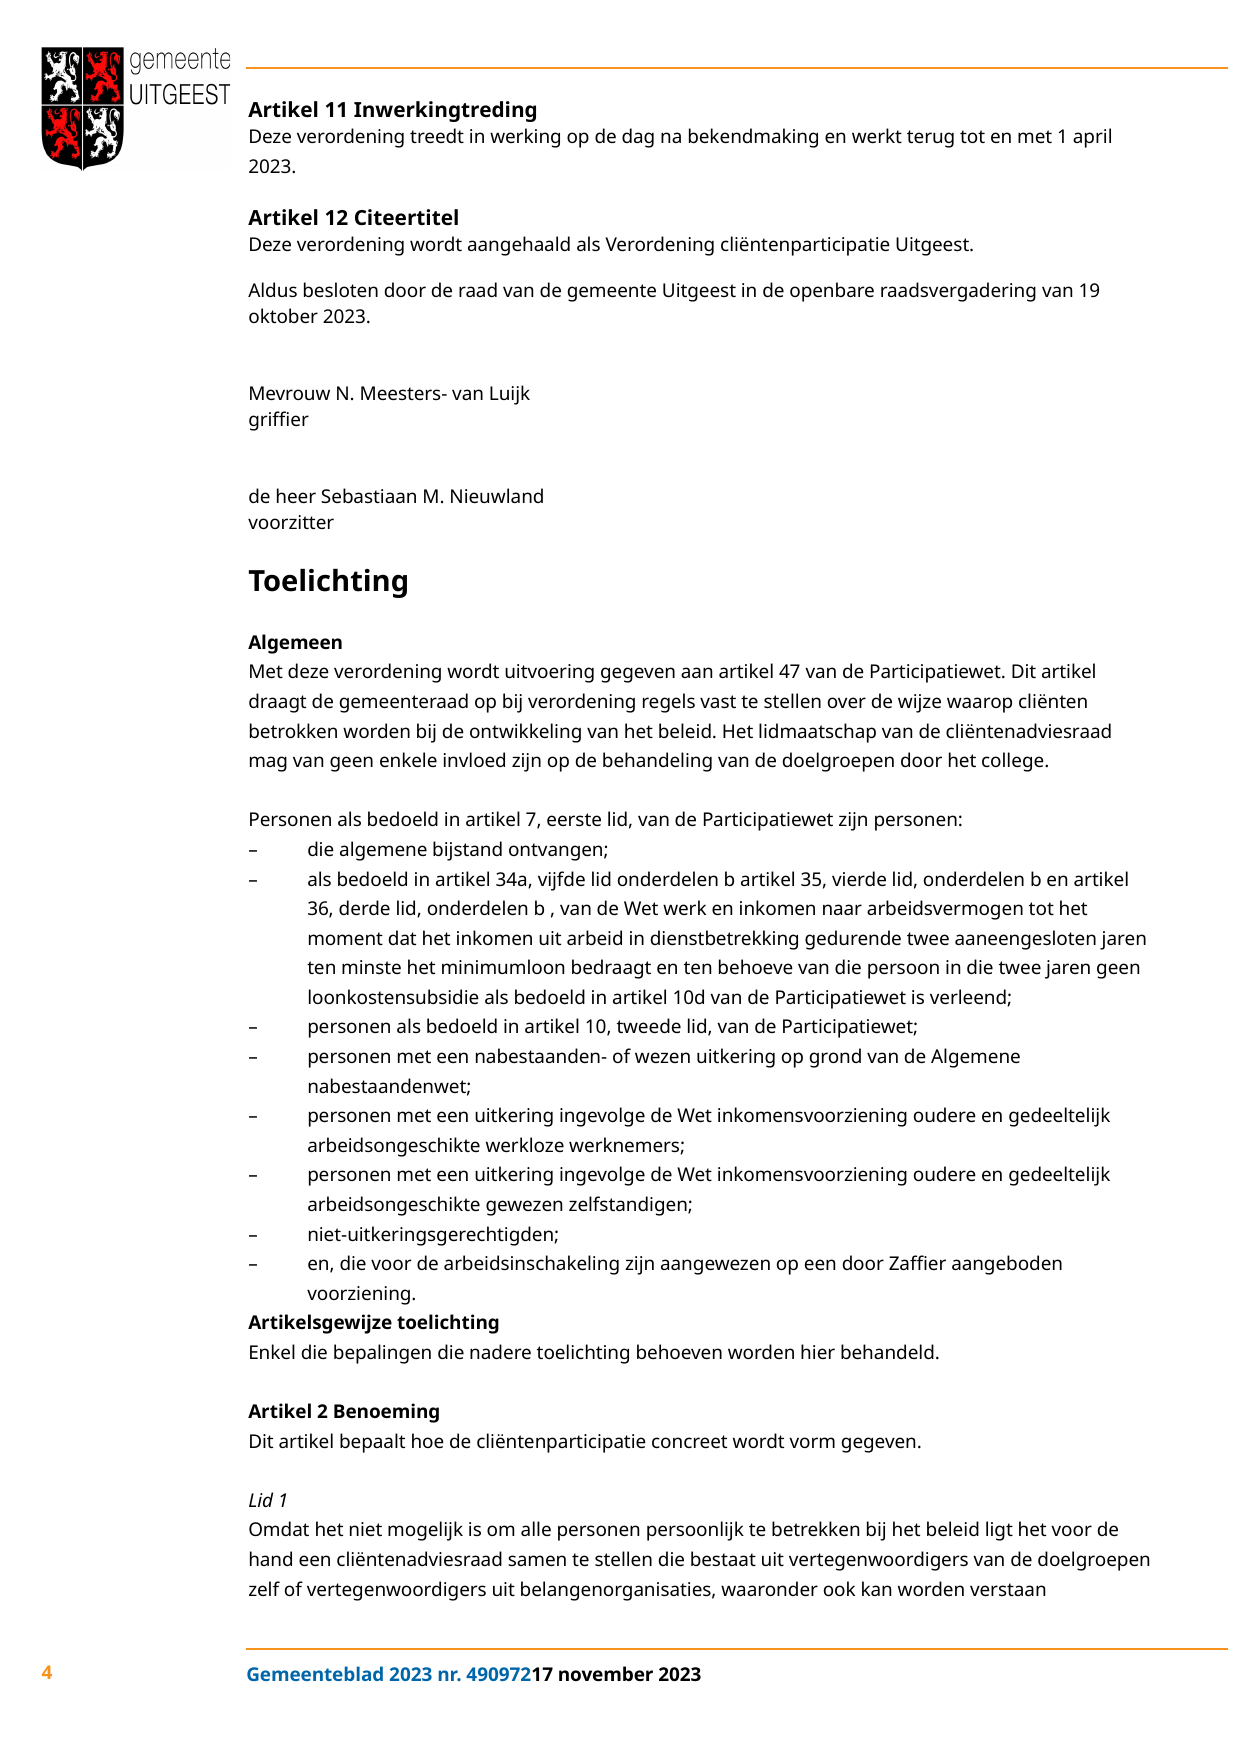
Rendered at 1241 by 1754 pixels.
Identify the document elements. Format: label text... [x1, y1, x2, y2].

text Dit artikel bepaalt hoe de cliëntenparticipatie concreet wordt vorm gegeven. [248, 1428, 1152, 1454]
list als bedoeld in artikel 34a, vijfde lid onderdelen b artikel 35, vierde lid, onderdelen b en artikel 36, derde lid, onderdelen b , van de Wet werk en inkomen naar arbeidsvermogen tot het moment dat het inkomen uit arbeid in dienstbetrekking gedurende twee aaneengesloten jaren ten minste het minimumloon bedraagt en ten behoeve van die persoon in die twee jaren geen loonkostensubsidie als bedoeld in artikel 10d van de Participatiewet is verleend; [248, 866, 1152, 1010]
text de heer Sebastiaan M. Nieuwland [248, 483, 1152, 509]
text Artikelsgewijze toelichting [248, 1309, 1152, 1335]
list personen als bedoeld in artikel 10, tweede lid, van de Participatiewet; [248, 1014, 1152, 1039]
list personen met een uitkering ingevolge de Wet inkomensvoorziening oudere en gedeeltelijk arbeidsongeschikte werkloze werknemers; [248, 1102, 1152, 1158]
text griffier [248, 406, 1152, 432]
text voorzitter [248, 509, 1152, 534]
text Enkel die bepalingen die nadere toelichting behoeven worden hier behandeld. [248, 1339, 1152, 1365]
text Mevrouw N. Meesters- van Luijk [248, 380, 1152, 406]
text Deze verordening wordt aangehaald als Verordening cliëntenparticipatie Uitgeest. [248, 232, 1152, 257]
list personen met een uitkering ingevolge de Wet inkomensvoorziening oudere en gedeeltelijk arbeidsongeschikte gewezen zelfstandigen; [248, 1162, 1152, 1217]
picture [41, 47, 231, 172]
text Toelichting [248, 560, 1152, 600]
text Algemeen [248, 629, 1152, 655]
text Lid 1 [248, 1487, 1152, 1513]
list en, die voor de arbeidsinschakeling zijn aangewezen op een door Zaffier aangeboden voorziening. [248, 1250, 1152, 1306]
text Omdat het niet mogelijk is om alle personen persoonlijk te betrekken bij het beleid ligt het voor de hand een cliëntenadviesraad samen te stellen die bestaat uit vertegenwoordigers van de doelgroepen zelf of vertegenwoordigers uit belangenorganisaties, waaronder ook kan worden verstaan [248, 1517, 1152, 1602]
text Personen als bedoeld in artikel 7, eerste lid, van de Participatiewet zijn personen: [248, 807, 1152, 832]
text Artikel 2 Benoeming [248, 1398, 1152, 1424]
list niet-uitkeringsgerechtigden; [248, 1221, 1152, 1247]
list die algemene bijstand ontvangen; [248, 836, 1152, 862]
text Met deze verordening wordt uitvoering gegeven aan artikel 47 van de Participatiewet. Dit artikel draagt de gemeenteraad op bij verordening regels vast te stellen over de wijze waarop cliënten betrokken worden bij de ontwikkeling van het beleid. Het lidmaatschap van de cliëntenadviesraad mag van geen enkele invloed zijn op de behandeling van de doelgroepen door het college. [248, 659, 1152, 773]
text Deze verordening treedt in werking op de dag na bekendmaking en werkt terug tot en met 1 april 2023. [248, 123, 1152, 178]
text Artikel 11 Inwerkingtreding [248, 95, 1152, 123]
text Artikel 12 Citeertitel [248, 203, 1152, 232]
list personen met een nabestaanden- of wezen uitkering op grond van de Algemene nabestaandenwet; [248, 1043, 1152, 1099]
text Aldus besloten door de raad van de gemeente Uitgeest in de openbare raadsvergadering van 19 oktober 2023. [248, 277, 1152, 329]
